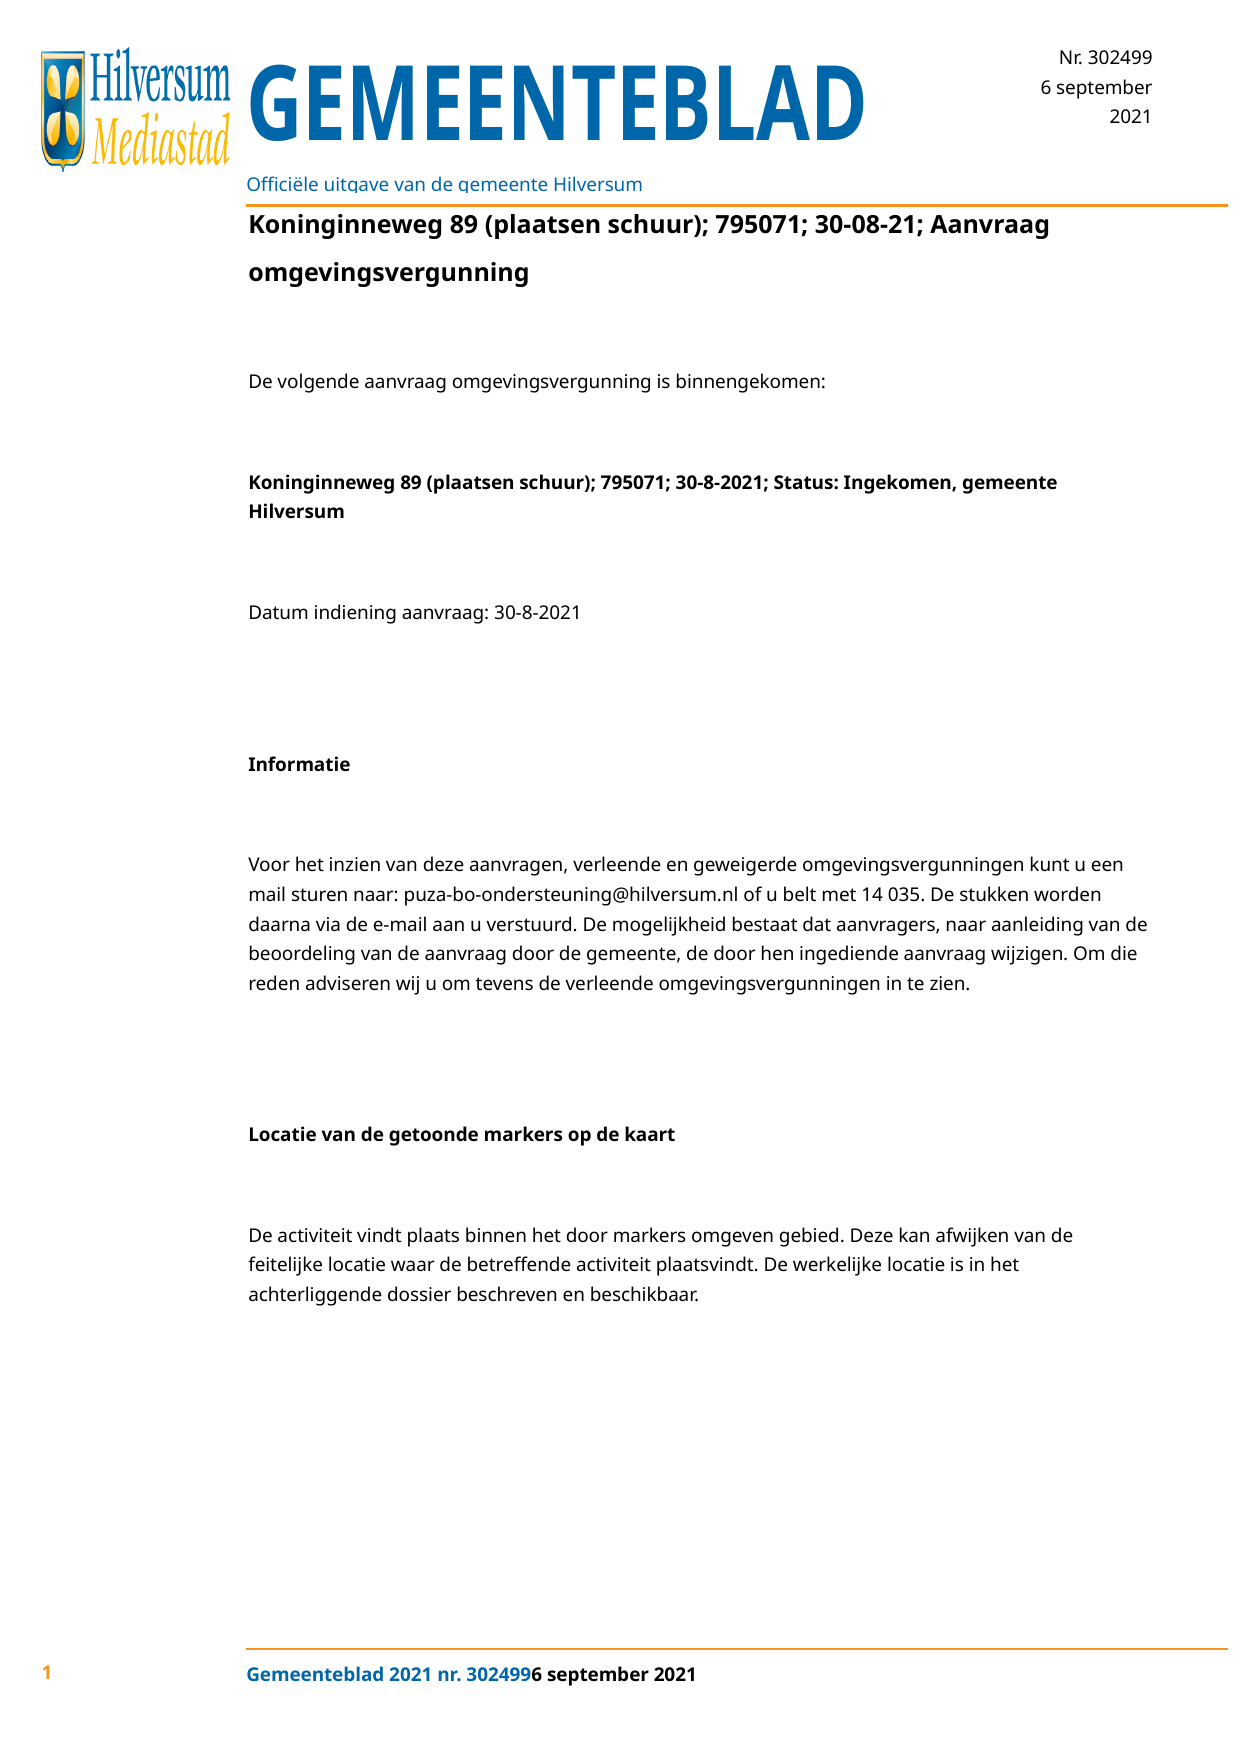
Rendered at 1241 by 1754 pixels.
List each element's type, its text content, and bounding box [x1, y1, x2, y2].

text De volgende aanvraag omgevingsvergunning is binnengekomen: [248, 368, 1152, 394]
text Datum indiening aanvraag: 30-8-2021 [248, 599, 1152, 625]
text Koninginneweg 89 (plaatsen schuur); 795071; 30-08-21; Aanvraag omgevingsvergunning [248, 207, 1152, 288]
picture [41, 47, 231, 172]
text Koninginneweg 89 (plaatsen schuur); 795071; 30-8-2021; Status: Ingekomen, gemeente Hilversum [248, 469, 1152, 524]
text De activiteit vindt plaats binnen het door markers omgeven gebied. Deze kan afwijken van de feitelijke locatie waar de betreffende activiteit plaatsvindt. De werkelijke locatie is in het achterliggende dossier beschreven en beschikbaar. [248, 1222, 1152, 1307]
text Locatie van de getoonde markers op de kaart [248, 1121, 1152, 1147]
text Voor het inzien van deze aanvragen, verleende en geweigerde omgevingsvergunningen kunt u een mail sturen naar: puza-bo-ondersteuning@hilversum.nl of u belt met 14 035. De stukken worden daarna via de e-mail aan u verstuurd. De mogelijkheid bestaat dat aanvragers, naar aanleiding van de beoordeling van de aanvraag door de gemeente, de door hen ingediende aanvraag wijzigen. Om die reden adviseren wij u om tevens de verleende omgevingsvergunningen in te zien. [248, 852, 1152, 996]
text Informatie [248, 751, 1152, 777]
